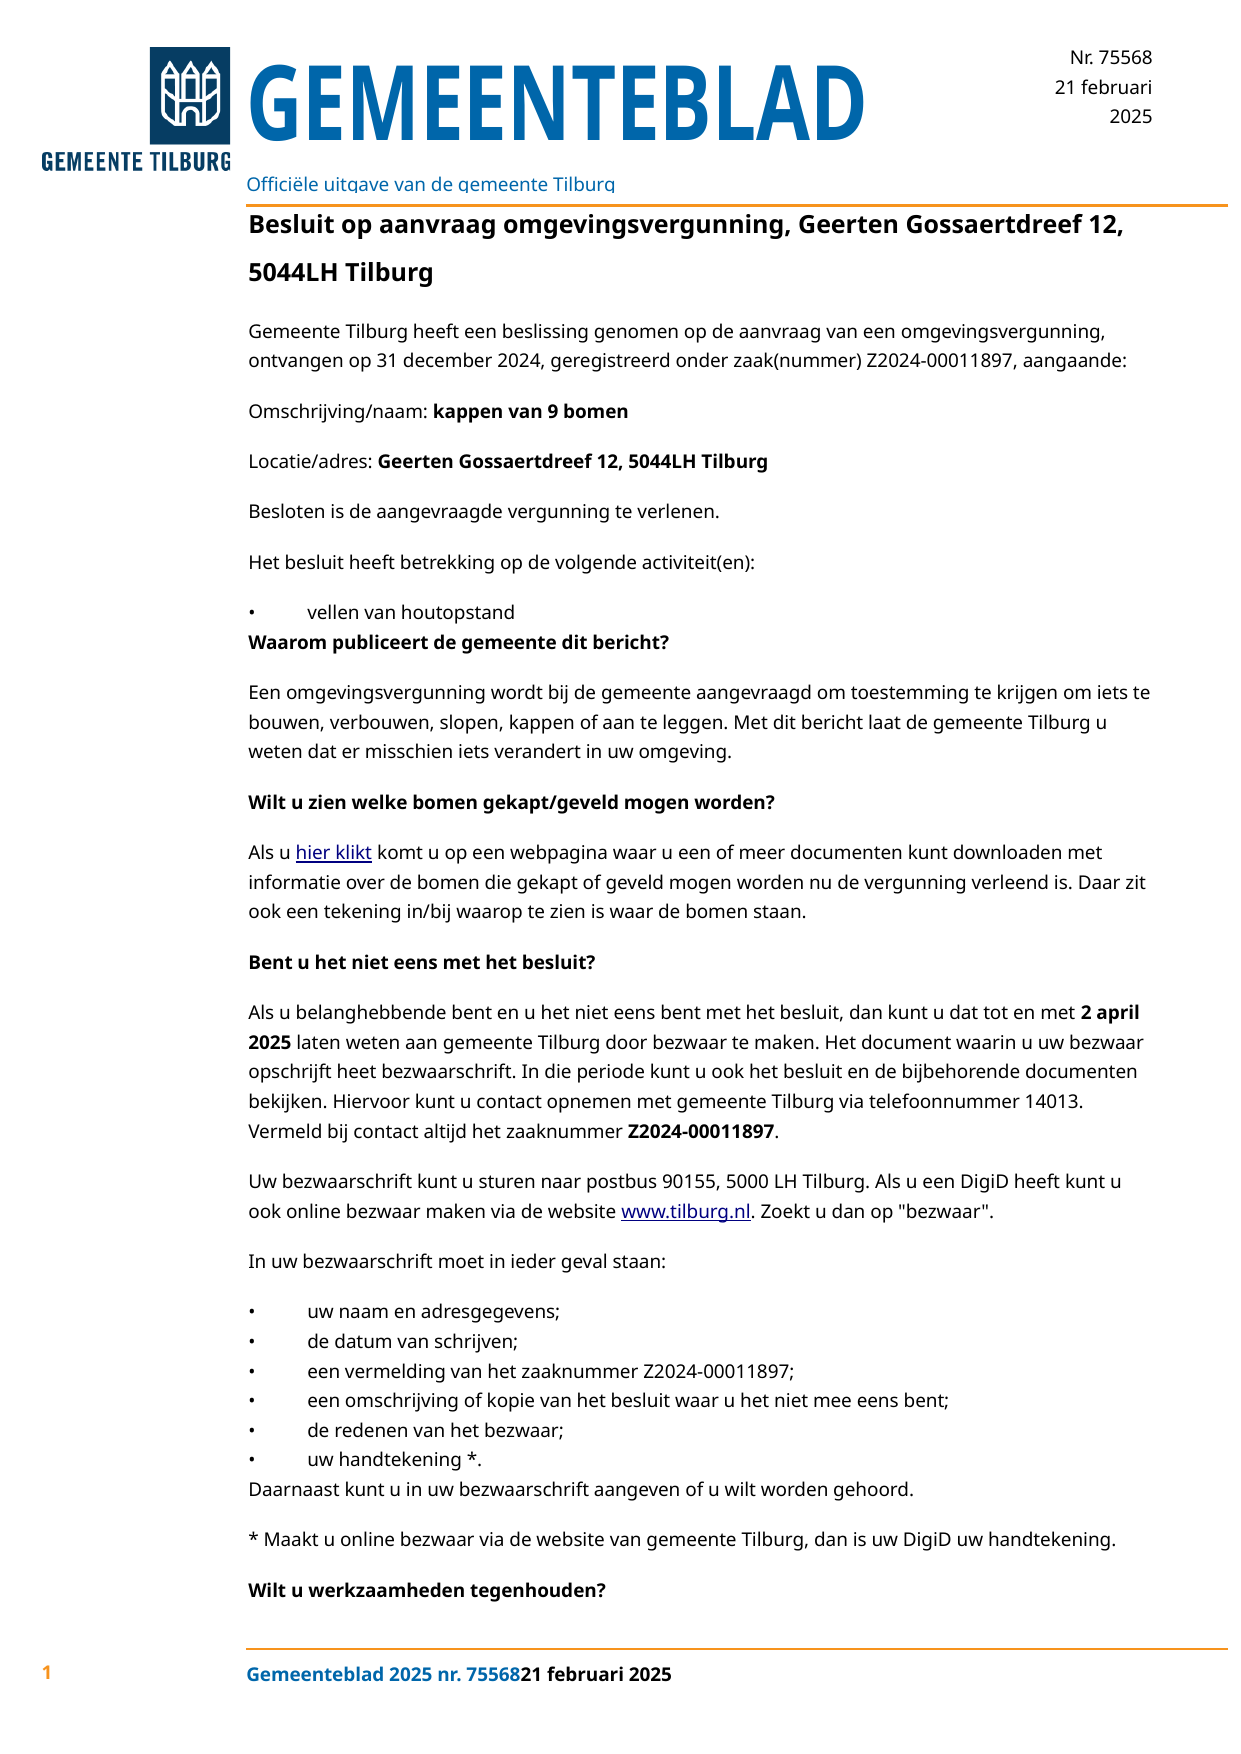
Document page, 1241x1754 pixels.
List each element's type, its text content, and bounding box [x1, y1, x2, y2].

picture [41, 47, 231, 172]
list de redenen van het bezwaar; [248, 1417, 1152, 1443]
text Als u belanghebbende bent en u het niet eens bent met het besluit, dan kunt u dat tot en met 2 april 2025 laten weten aan gemeente Tilburg door bezwaar te maken. Het document waarin u uw bezwaar opschrijft heet bezwaarschrift. In die periode kunt u ook het besluit en de bijbehorende documenten bekijken. Hiervoor kunt u contact opnemen met gemeente Tilburg via telefoonnummer 14013. Vermeld bij contact altijd het zaaknummer Z2024-00011897. [248, 999, 1152, 1144]
text Gemeente Tilburg heeft een beslissing genomen op de aanvraag van een omgevingsvergunning, ontvangen op 31 december 2024, geregistreerd onder zaak(nummer) Z2024-00011897, aangaande: [248, 318, 1152, 373]
text Waarom publiceert de gemeente dit bericht? [248, 629, 1152, 655]
text Besloten is de aangevraagde vergunning te verlenen. [248, 499, 1152, 524]
list de datum van schrijven; [248, 1328, 1152, 1354]
text Wilt u werkzaamheden tegenhouden? [248, 1577, 1152, 1603]
list vellen van houtopstand [248, 599, 1152, 625]
list een omschrijving of kopie van het besluit waar u het niet mee eens bent; [248, 1387, 1152, 1413]
text Het besluit heeft betrekking op de volgende activiteit(en): [248, 549, 1152, 575]
text Uw bezwaarschrift kunt u sturen naar postbus 90155, 5000 LH Tilburg. Als u een DigiD heeft kunt u ook online bezwaar maken via de website www.tilburg.nl. Zoekt u dan op "bezwaar". [248, 1168, 1152, 1224]
text * Maakt u online bezwaar via de website van gemeente Tilburg, dan is uw DigiD uw handtekening. [248, 1527, 1152, 1552]
text Als u hier klikt komt u op een webpagina waar u een of meer documenten kunt downloaden met informatie over de bomen die gekapt of geveld mogen worden nu de vergunning verleend is. Daar zit ook een tekening in/bij waarop te zien is waar de bomen staan. [248, 839, 1152, 924]
text Omschrijving/naam: kappen van 9 bomen [248, 398, 1152, 424]
text Wilt u zien welke bomen gekapt/geveld mogen worden? [248, 789, 1152, 815]
text Een omgevingsvergunning wordt bij de gemeente aangevraagd om toestemming te krijgen om iets te bouwen, verbouwen, slopen, kappen of aan te leggen. Met dit bericht laat de gemeente Tilburg u weten dat er misschien iets verandert in uw omgeving. [248, 679, 1152, 764]
text Locatie/adres: Geerten Gossaertdreef 12, 5044LH Tilburg [248, 448, 1152, 474]
text In uw bezwaarschrift moet in ieder geval staan: [248, 1248, 1152, 1274]
list uw naam en adresgegevens; [248, 1299, 1152, 1324]
text Daarnaast kunt u in uw bezwaarschrift aangeven of u wilt worden gehoord. [248, 1476, 1152, 1502]
text Besluit op aanvraag omgevingsvergunning, Geerten Gossaertdreef 12, 5044LH Tilburg [248, 207, 1152, 288]
text Bent u het niet eens met het besluit? [248, 949, 1152, 975]
list uw handtekening *. [248, 1447, 1152, 1472]
list een vermelding van het zaaknummer Z2024-00011897; [248, 1358, 1152, 1384]
